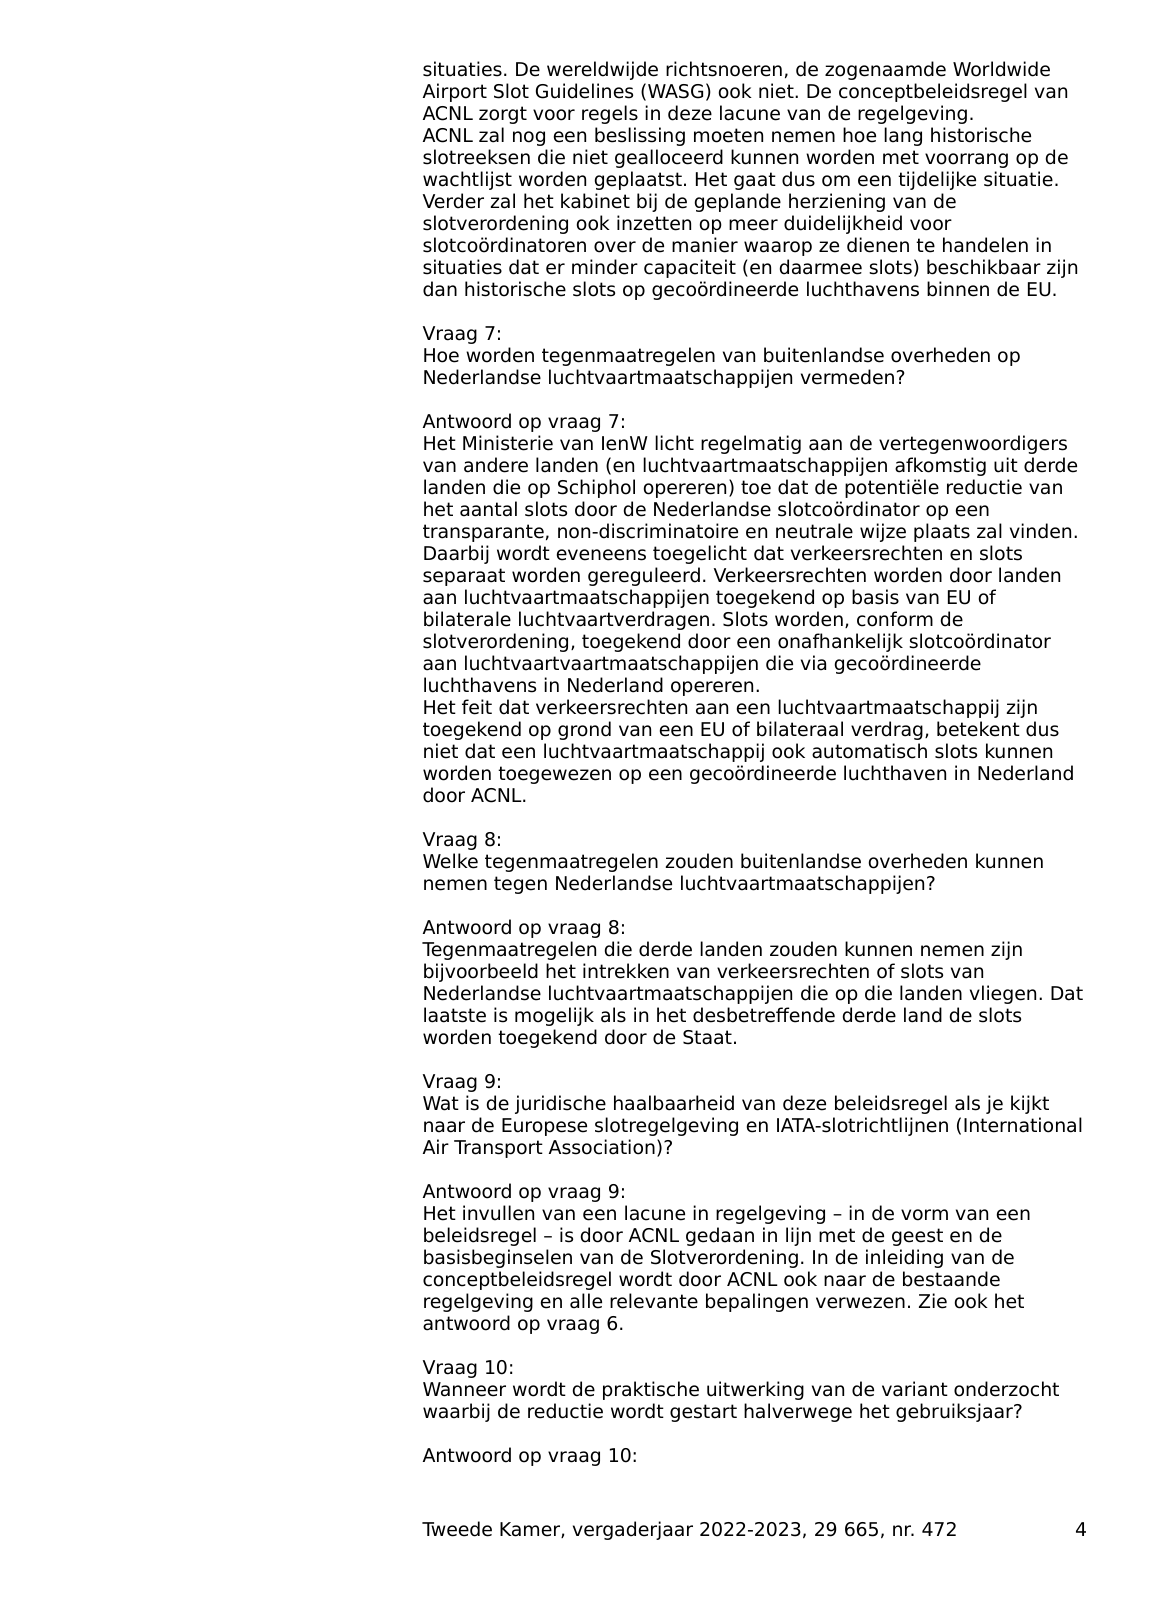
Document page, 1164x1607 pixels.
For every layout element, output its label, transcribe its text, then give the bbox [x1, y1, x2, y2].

text Vraag 9: [422, 1071, 1087, 1093]
text Welke tegenmaatregelen zouden buitenlandse overheden kunnen nemen tegen Nederlandse luchtvaartmaatschappijen? [422, 851, 1087, 895]
text Antwoord op vraag 7: [422, 411, 1087, 433]
text situaties. De wereldwijde richtsnoeren, de zogenaamde Worldwide Airport Slot Guidelines (WASG) ook niet. De conceptbeleidsregel van ACNL zorgt voor regels in deze lacune van de regelgeving. [422, 59, 1087, 125]
text Het Ministerie van IenW licht regelmatig aan de vertegenwoordigers van andere landen (en luchtvaartmaatschappijen afkomstig uit derde landen die op Schiphol opereren) toe dat de potentiële reductie van het aantal slots door de Nederlandse slotcoördinator op een transparante, non-discriminatoire en neutrale wijze plaats zal vinden. [422, 433, 1087, 543]
text Het invullen van een lacune in regelgeving – in de vorm van een beleidsregel – is door ACNL gedaan in lijn met de geest en de basisbeginselen van de Slotverordening. In de inleiding van de conceptbeleidsregel wordt door ACNL ook naar de bestaande regelgeving en alle relevante bepalingen verwezen. Zie ook het antwoord op vraag 6. [422, 1203, 1087, 1335]
text Wat is de juridische haalbaarheid van deze beleidsregel als je kijkt naar de Europese slotregelgeving en IATA-slotrichtlijnen (International Air Transport Association)? [422, 1093, 1087, 1159]
text Antwoord op vraag 10: [422, 1445, 1087, 1467]
text Tegenmaatregelen die derde landen zouden kunnen nemen zijn bijvoorbeeld het intrekken van verkeersrechten of slots van Nederlandse luchtvaartmaatschappijen die op die landen vliegen. Dat laatste is mogelijk als in het desbetreffende derde land de slots worden toegekend door de Staat. [422, 939, 1087, 1049]
text Vraag 8: [422, 829, 1087, 851]
text Het feit dat verkeersrechten aan een luchtvaartmaatschappij zijn toegekend op grond van een EU of bilateraal verdrag, betekent dus niet dat een luchtvaartmaatschappij ook automatisch slots kunnen worden toegewezen op een gecoördineerde luchthaven in Nederland door ACNL. [422, 697, 1087, 807]
text Vraag 10: [422, 1357, 1087, 1379]
text Vraag 7: [422, 323, 1087, 345]
text Hoe worden tegenmaatregelen van buitenlandse overheden op Nederlandse luchtvaartmaatschappijen vermeden? [422, 345, 1087, 389]
text Wanneer wordt de praktische uitwerking van de variant onderzocht waarbij de reductie wordt gestart halverwege het gebruiksjaar? [422, 1379, 1087, 1423]
text ACNL zal nog een beslissing moeten nemen hoe lang historische slotreeksen die niet gealloceerd kunnen worden met voorrang op de wachtlijst worden geplaatst. Het gaat dus om een tijdelijke situatie. Verder zal het kabinet bij de geplande herziening van de slotverordening ook inzetten op meer duidelijkheid voor slotcoördinatoren over de manier waarop ze dienen te handelen in situaties dat er minder capaciteit (en daarmee slots) beschikbaar zijn dan historische slots op gecoördineerde luchthavens binnen de EU. [422, 125, 1087, 301]
text Daarbij wordt eveneens toegelicht dat verkeersrechten en slots separaat worden gereguleerd. Verkeersrechten worden door landen aan luchtvaartmaatschappijen toegekend op basis van EU of bilaterale luchtvaartverdragen. Slots worden, conform de slotverordening, toegekend door een onafhankelijk slotcoördinator aan luchtvaartvaartmaatschappijen die via gecoördineerde luchthavens in Nederland opereren. [422, 543, 1087, 697]
text Antwoord op vraag 8: [422, 917, 1087, 939]
text Antwoord op vraag 9: [422, 1181, 1087, 1203]
